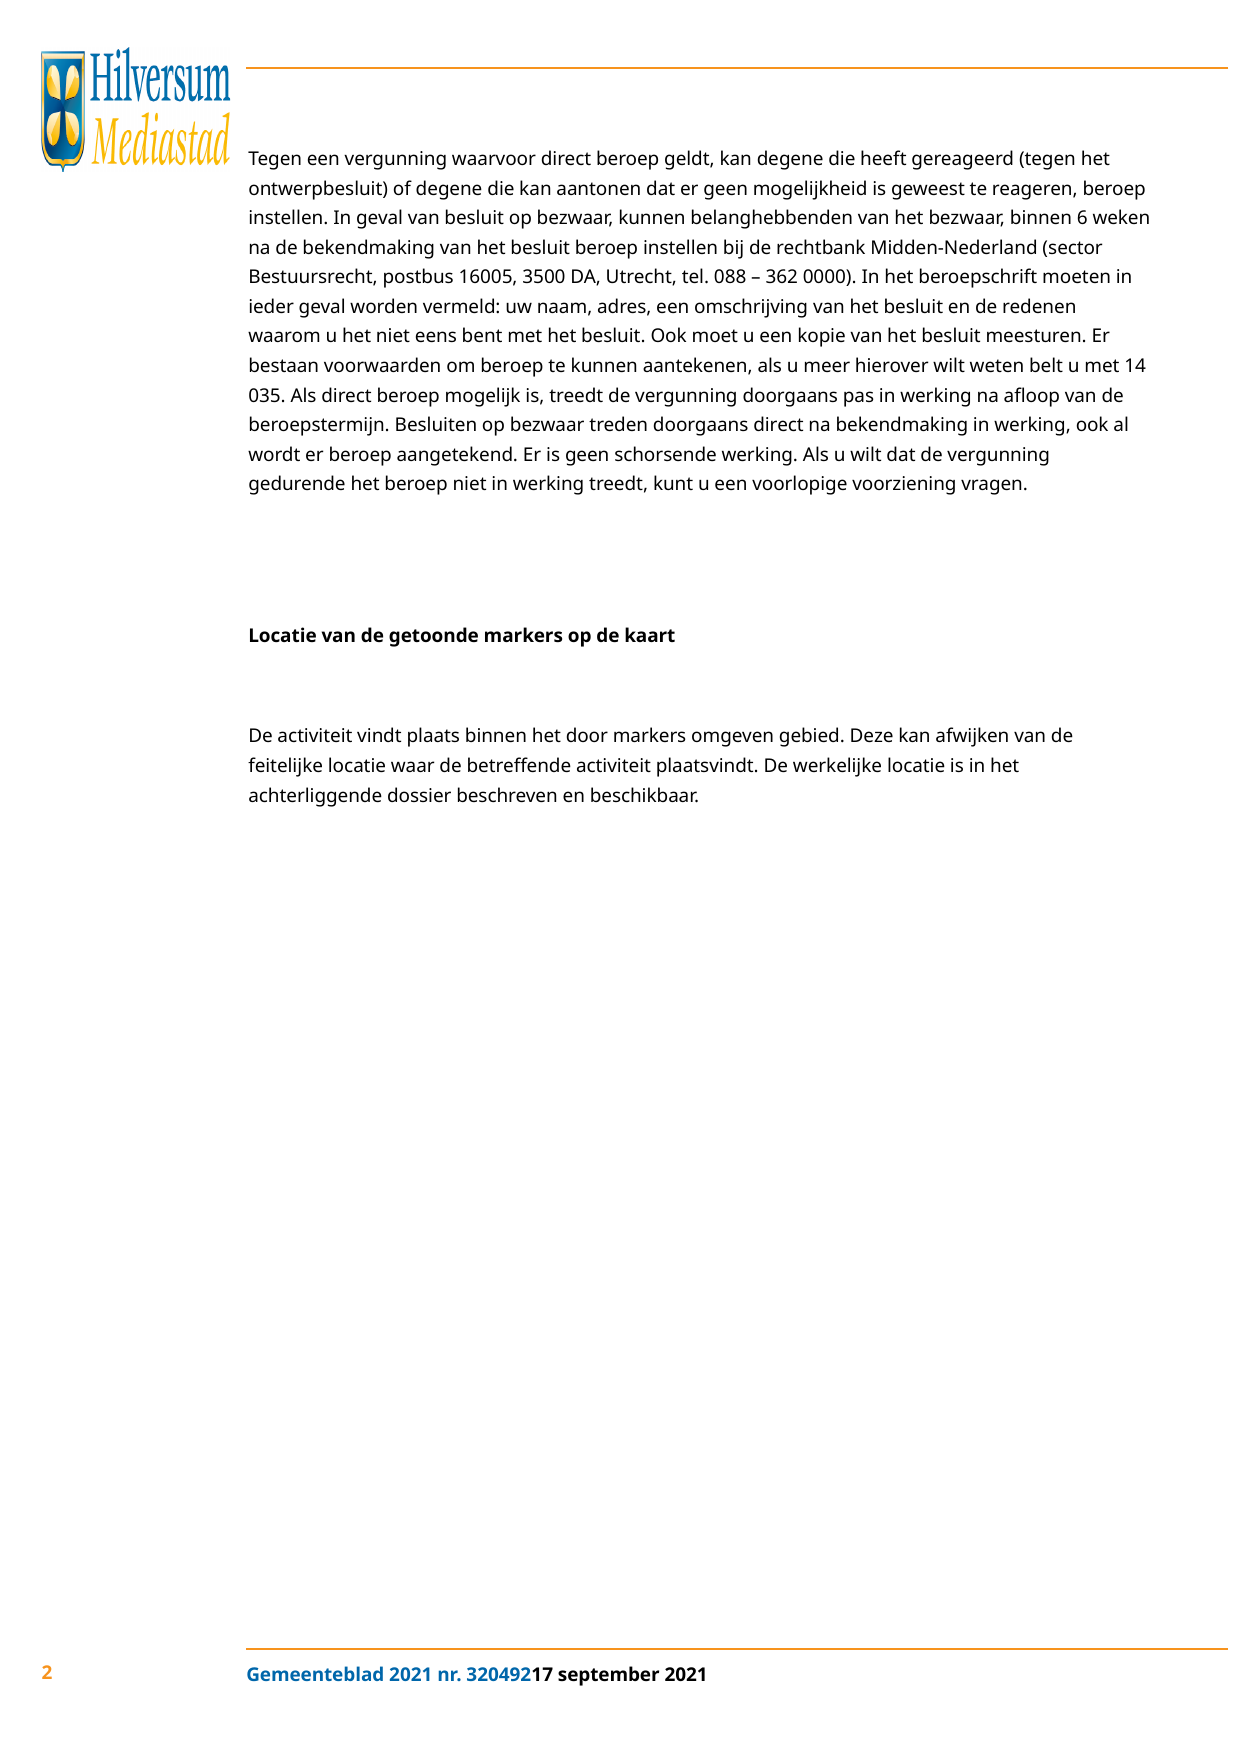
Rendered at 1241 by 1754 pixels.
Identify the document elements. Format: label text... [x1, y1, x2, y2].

text Locatie van de getoonde markers op de kaart [248, 622, 1152, 648]
picture [41, 47, 231, 172]
text De activiteit vindt plaats binnen het door markers omgeven gebied. Deze kan afwijken van de feitelijke locatie waar de betreffende activiteit plaatsvindt. De werkelijke locatie is in het achterliggende dossier beschreven en beschikbaar. [248, 723, 1152, 808]
text Tegen een vergunning waarvoor direct beroep geldt, kan degene die heeft gereageerd (tegen het ontwerpbesluit) of degene die kan aantonen dat er geen mogelijkheid is geweest te reageren, beroep instellen. In geval van besluit op bezwaar, kunnen belanghebbenden van het bezwaar, binnen 6 weken na de bekendmaking van het besluit beroep instellen bij de rechtbank Midden-Nederland (sector Bestuursrecht, postbus 16005, 3500 DA, Utrecht, tel. 088 – 362 0000). In het beroepschrift moeten in ieder geval worden vermeld: uw naam, adres, een omschrijving van het besluit en de redenen waarom u het niet eens bent met het besluit. Ook moet u een kopie van het besluit meesturen. Er bestaan voorwaarden om beroep te kunnen aantekenen, als u meer hierover wilt weten belt u met 14 035. Als direct beroep mogelijk is, treedt de vergunning doorgaans pas in werking na afloop van de beroepstermijn. Besluiten op bezwaar treden doorgaans direct na bekendmaking in werking, ook al wordt er beroep aangetekend. Er is geen schorsende werking. Als u wilt dat de vergunning gedurende het beroep niet in werking treedt, kunt u een voorlopige voorziening vragen. [248, 145, 1152, 496]
